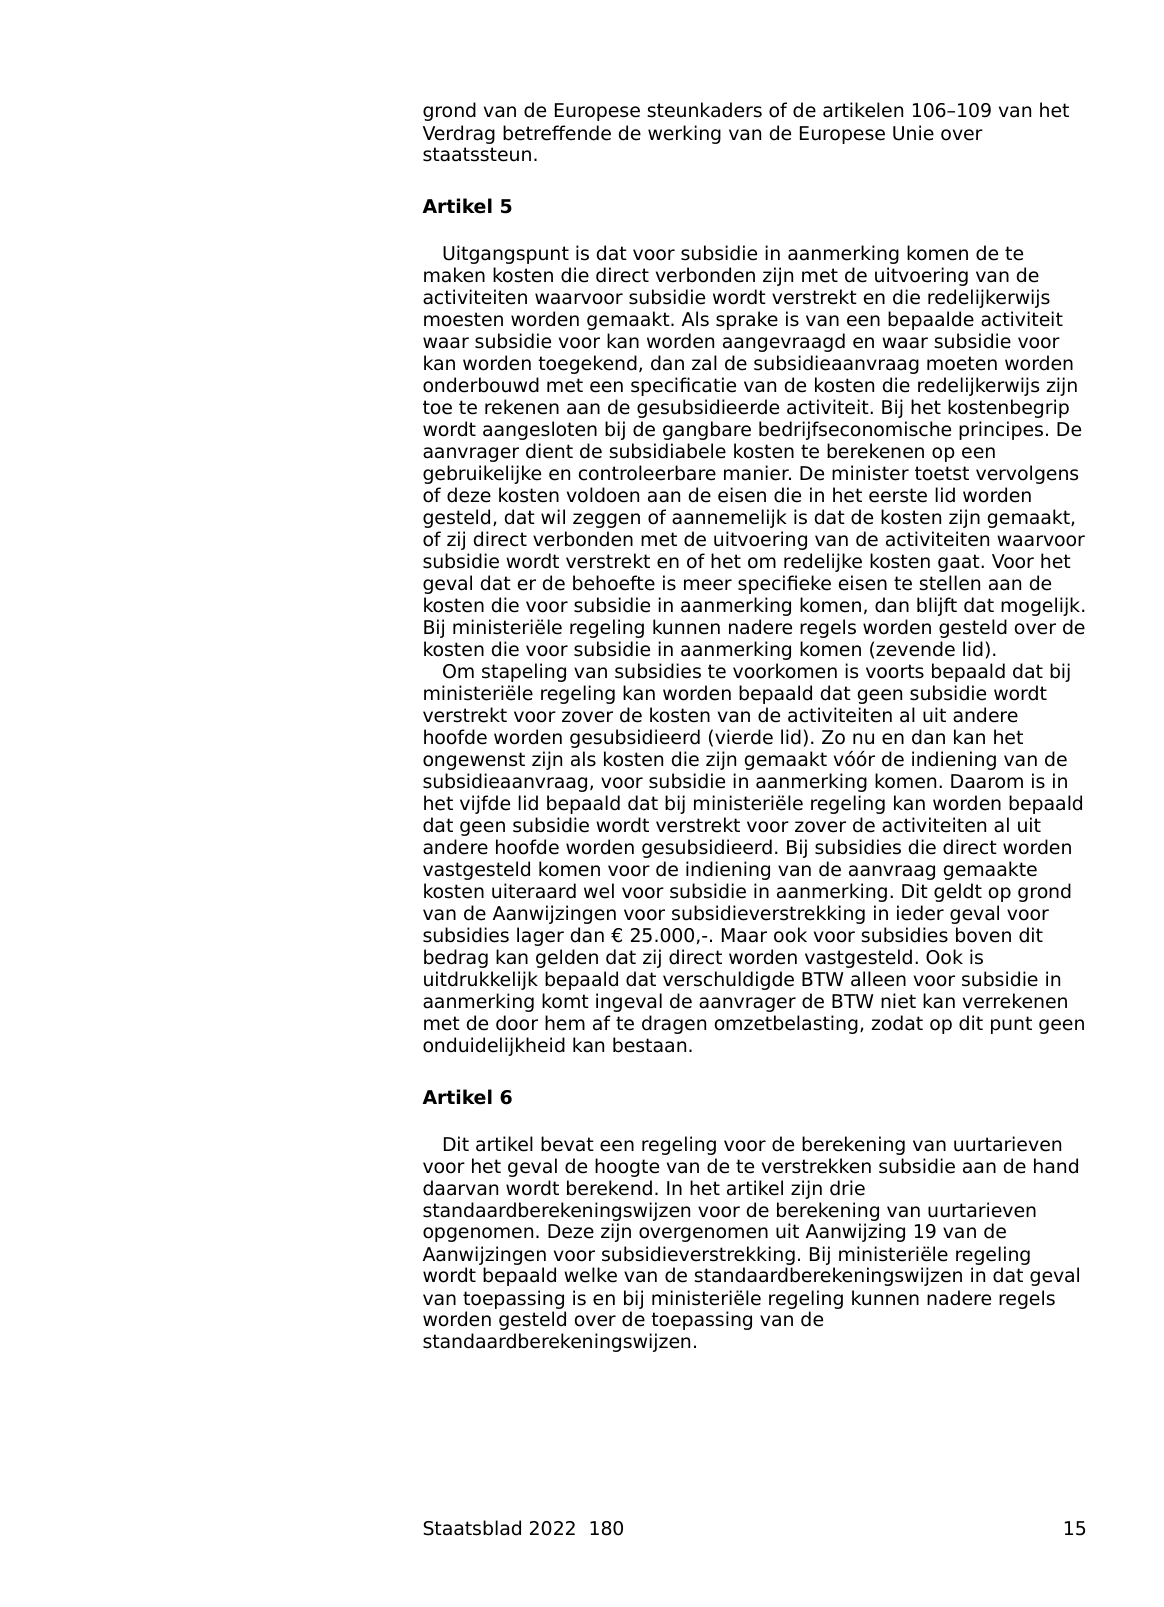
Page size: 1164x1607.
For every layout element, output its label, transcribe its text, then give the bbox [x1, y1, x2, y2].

subtitle Artikel 6 [422, 1087, 1087, 1108]
text grond van de Europese steunkaders of de artikelen 106–109 van het Verdrag betreffende de werking van de Europese Unie over staatssteun. [422, 100, 1087, 166]
text Om stapeling van subsidies te voorkomen is voorts bepaald dat bij ministeriële regeling kan worden bepaald dat geen subsidie wordt verstrekt voor zover de kosten van de activiteiten al uit andere hoofde worden gesubsidieerd (vierde lid). Zo nu en dan kan het ongewenst zijn als kosten die zijn gemaakt vóór de indiening van de subsidieaanvraag, voor subsidie in aanmerking komen. Daarom is in het vijfde lid bepaald dat bij ministeriële regeling kan worden bepaald dat geen subsidie wordt verstrekt voor zover de activiteiten al uit andere hoofde worden gesubsidieerd. Bij subsidies die direct worden vastgesteld komen voor de indiening van de aanvraag gemaakte kosten uiteraard wel voor subsidie in aanmerking. Dit geldt op grond van de Aanwijzingen voor subsidieverstrekking in ieder geval voor subsidies lager dan € 25.000,-. Maar ook voor subsidies boven dit bedrag kan gelden dat zij direct worden vastgesteld. Ook is uitdrukkelijk bepaald dat verschuldigde BTW alleen voor subsidie in aanmerking komt ingeval de aanvrager de BTW niet kan verrekenen met de door hem af te dragen omzetbelasting, zodat op dit punt geen onduidelijkheid kan bestaan. [422, 661, 1087, 1057]
text Uitgangspunt is dat voor subsidie in aanmerking komen de te maken kosten die direct verbonden zijn met de uitvoering van de activiteiten waarvoor subsidie wordt verstrekt en die redelijkerwijs moesten worden gemaakt. Als sprake is van een bepaalde activiteit waar subsidie voor kan worden aangevraagd en waar subsidie voor kan worden toegekend, dan zal de subsidieaanvraag moeten worden onderbouwd met een specificatie van de kosten die redelijkerwijs zijn toe te rekenen aan de gesubsidieerde activiteit. Bij het kostenbegrip wordt aangesloten bij de gangbare bedrijfseconomische principes. De aanvrager dient de subsidiabele kosten te berekenen op een gebruikelijke en controleerbare manier. De minister toetst vervolgens of deze kosten voldoen aan de eisen die in het eerste lid worden gesteld, dat wil zeggen of aannemelijk is dat de kosten zijn gemaakt, of zij direct verbonden met de uitvoering van de activiteiten waarvoor subsidie wordt verstrekt en of het om redelijke kosten gaat. Voor het geval dat er de behoefte is meer specifieke eisen te stellen aan de kosten die voor subsidie in aanmerking komen, dan blijft dat mogelijk. Bij ministeriële regeling kunnen nadere regels worden gesteld over de kosten die voor subsidie in aanmerking komen (zevende lid). [422, 243, 1087, 661]
text Dit artikel bevat een regeling voor de berekening van uurtarieven voor het geval de hoogte van de te verstrekken subsidie aan de hand daarvan wordt berekend. In het artikel zijn drie standaardberekeningswijzen voor de berekening van uurtarieven opgenomen. Deze zijn overgenomen uit Aanwijzing 19 van de Aanwijzingen voor subsidieverstrekking. Bij ministeriële regeling wordt bepaald welke van de standaardberekeningswijzen in dat geval van toepassing is en bij ministeriële regeling kunnen nadere regels worden gesteld over de toepassing van de standaardberekeningswijzen. [422, 1133, 1087, 1353]
subtitle Artikel 5 [422, 196, 1087, 218]
